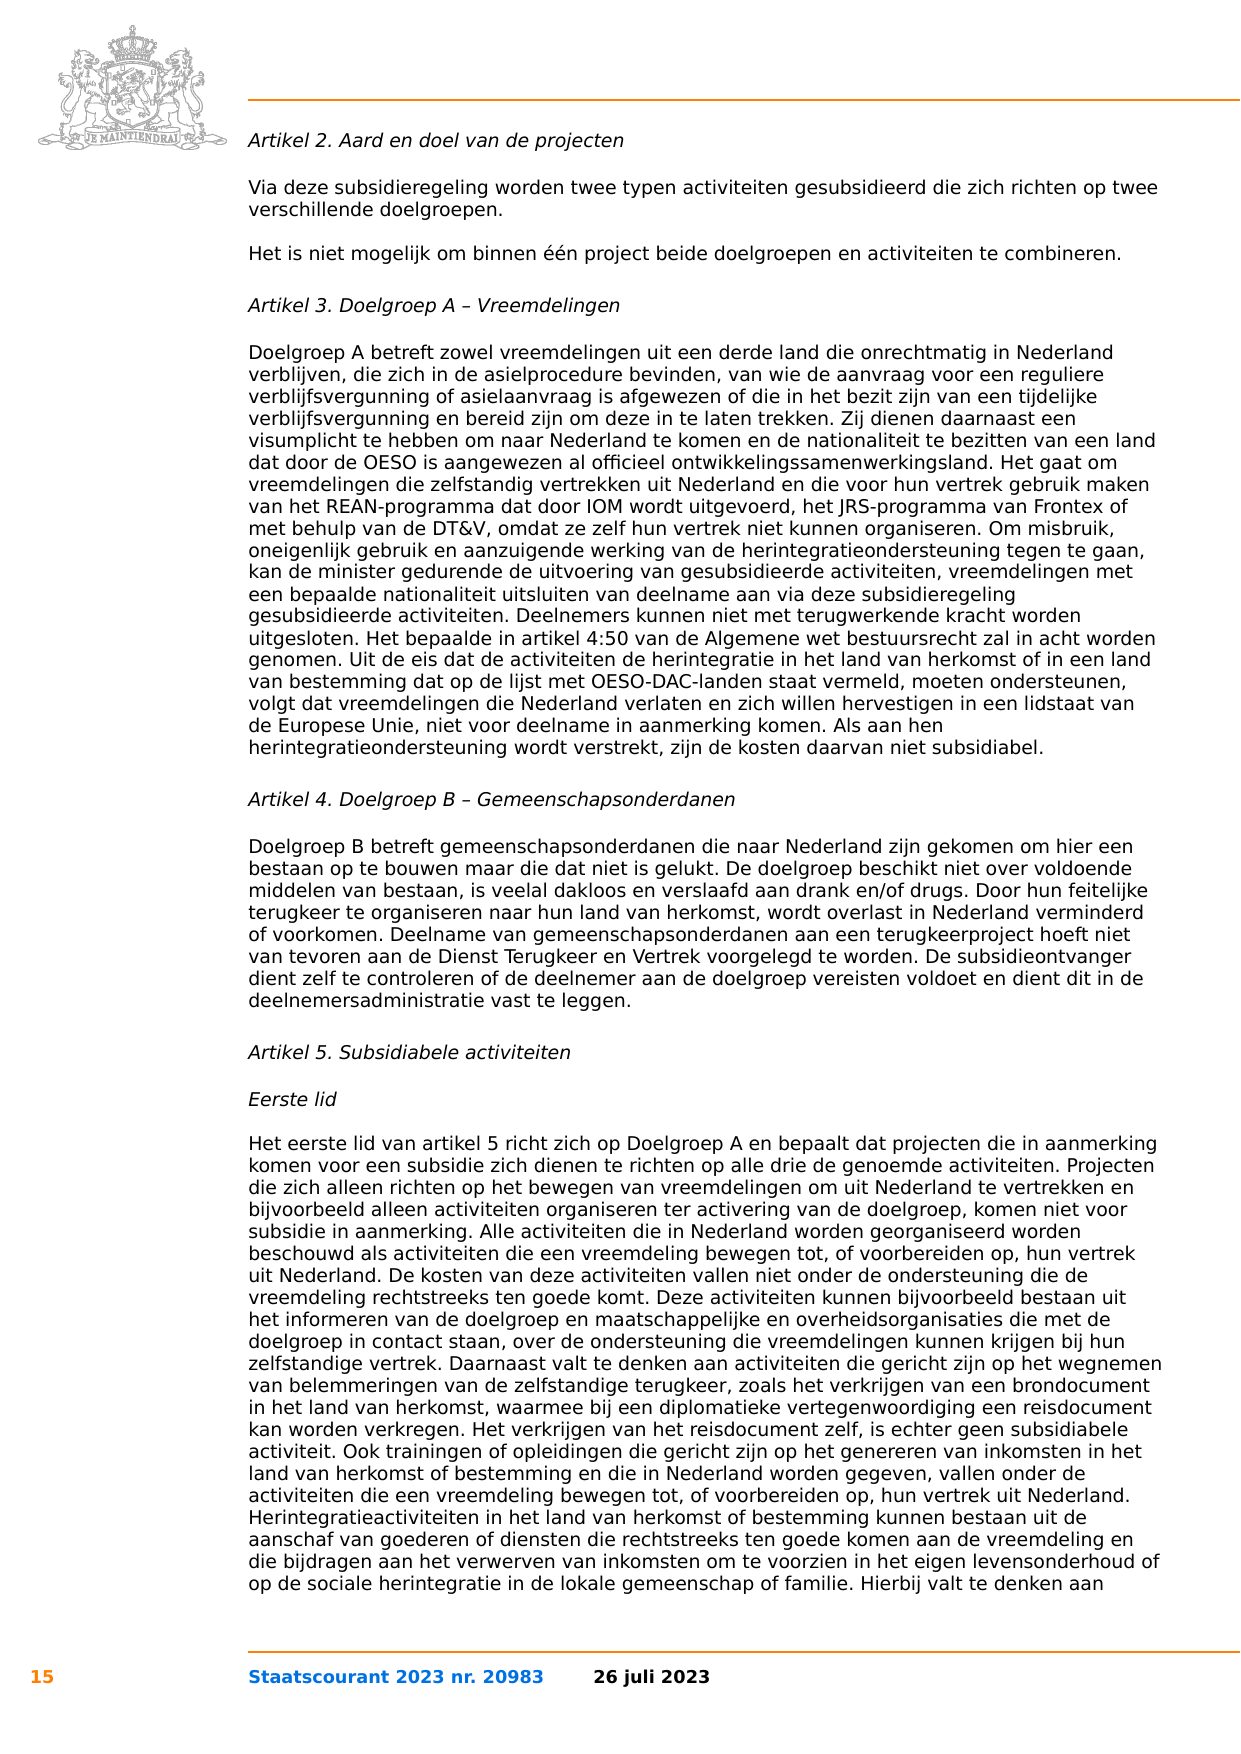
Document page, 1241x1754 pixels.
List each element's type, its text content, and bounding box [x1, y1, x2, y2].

subtitle Artikel 3. Doelgroep A – Vreemdelingen [248, 295, 1163, 317]
subtitle Artikel 4. Doelgroep B – Gemeenschapsonderdanen [248, 789, 1163, 811]
text Het is niet mogelijk om binnen één project beide doelgroepen en activiteiten te combineren. [248, 243, 1163, 265]
subtitle Artikel 2. Aard en doel van de projecten [248, 130, 1163, 152]
picture [38, 25, 227, 150]
subtitle Eerste lid [248, 1089, 1163, 1111]
subtitle Artikel 5. Subsidiabele activiteiten [248, 1042, 1163, 1064]
text Doelgroep A betreft zowel vreemdelingen uit een derde land die onrechtmatig in Nederland verblijven, die zich in de asielprocedure bevinden, van wie de aanvraag voor een reguliere verblijfsvergunning of asielaanvraag is afgewezen of die in het bezit zijn van een tijdelijke verblijfsvergunning en bereid zijn om deze in te laten trekken. Zij dienen daarnaast een visumplicht te hebben om naar Nederland te komen en de nationaliteit te bezitten van een land dat door de OESO is aangewezen al officieel ontwikkelingssamenwerkingsland. Het gaat om vreemdelingen die zelfstandig vertrekken uit Nederland en die voor hun vertrek gebruik maken van het REAN-programma dat door IOM wordt uitgevoerd, het JRS-programma van Frontex of met behulp van de DT&V, omdat ze zelf hun vertrek niet kunnen organiseren. Om misbruik, oneigenlijk gebruik en aanzuigende werking van de herintegratieondersteuning tegen te gaan, kan de minister gedurende de uitvoering van gesubsidieerde activiteiten, vreemdelingen met een bepaalde nationaliteit uitsluiten van deelname aan via deze subsidieregeling gesubsidieerde activiteiten. Deelnemers kunnen niet met terugwerkende kracht worden uitgesloten. Het bepaalde in artikel 4:50 van de Algemene wet bestuursrecht zal in acht worden genomen. Uit de eis dat de activiteiten de herintegratie in het land van herkomst of in een land van bestemming dat op de lijst met OESO-DAC-landen staat vermeld, moeten ondersteunen, volgt dat vreemdelingen die Nederland verlaten en zich willen hervestigen in een lidstaat van de Europese Unie, niet voor deelname in aanmerking komen. Als aan hen herintegratieondersteuning wordt verstrekt, zijn de kosten daarvan niet subsidiabel. [248, 342, 1163, 759]
text Doelgroep B betreft gemeenschapsonderdanen die naar Nederland zijn gekomen om hier een bestaan op te bouwen maar die dat niet is gelukt. De doelgroep beschikt niet over voldoende middelen van bestaan, is veelal dakloos en verslaafd aan drank en/of drugs. Door hun feitelijke terugkeer te organiseren naar hun land van herkomst, wordt overlast in Nederland verminderd of voorkomen. Deelname van gemeenschapsonderdanen aan een terugkeerproject hoeft niet van tevoren aan de Dienst Terugkeer en Vertrek voorgelegd te worden. De subsidieontvanger dient zelf te controleren of de deelnemer aan de doelgroep vereisten voldoet en dient dit in de deelnemersadministratie vast te leggen. [248, 836, 1163, 1012]
text Via deze subsidieregeling worden twee typen activiteiten gesubsidieerd die zich richten op twee verschillende doelgroepen. [248, 177, 1163, 221]
text Het eerste lid van artikel 5 richt zich op Doelgroep A en bepaalt dat projecten die in aanmerking komen voor een subsidie zich dienen te richten op alle drie de genoemde activiteiten. Projecten die zich alleen richten op het bewegen van vreemdelingen om uit Nederland te vertrekken en bijvoorbeeld alleen activiteiten organiseren ter activering van de doelgroep, komen niet voor subsidie in aanmerking. Alle activiteiten die in Nederland worden georganiseerd worden beschouwd als activiteiten die een vreemdeling bewegen tot, of voorbereiden op, hun vertrek uit Nederland. De kosten van deze activiteiten vallen niet onder de ondersteuning die de vreemdeling rechtstreeks ten goede komt. Deze activiteiten kunnen bijvoorbeeld bestaan uit het informeren van de doelgroep en maatschappelijke en overheidsorganisaties die met de doelgroep in contact staan, over de ondersteuning die vreemdelingen kunnen krijgen bij hun zelfstandige vertrek. Daarnaast valt te denken aan activiteiten die gericht zijn op het wegnemen van belemmeringen van de zelfstandige terugkeer, zoals het verkrijgen van een brondocument in het land van herkomst, waarmee bij een diplomatieke vertegenwoordiging een reisdocument kan worden verkregen. Het verkrijgen van het reisdocument zelf, is echter geen subsidiabele activiteit. Ook trainingen of opleidingen die gericht zijn op het genereren van inkomsten in het land van herkomst of bestemming en die in Nederland worden gegeven, vallen onder de activiteiten die een vreemdeling bewegen tot, of voorbereiden op, hun vertrek uit Nederland. Herintegratieactiviteiten in het land van herkomst of bestemming kunnen bestaan uit de aanschaf van goederen of diensten die rechtstreeks ten goede komen aan de vreemdeling en die bijdragen aan het verwerven van inkomsten om te voorzien in het eigen levensonderhoud of op de sociale herintegratie in de lokale gemeenschap of familie. Hierbij valt te denken aan [248, 1133, 1163, 1594]
